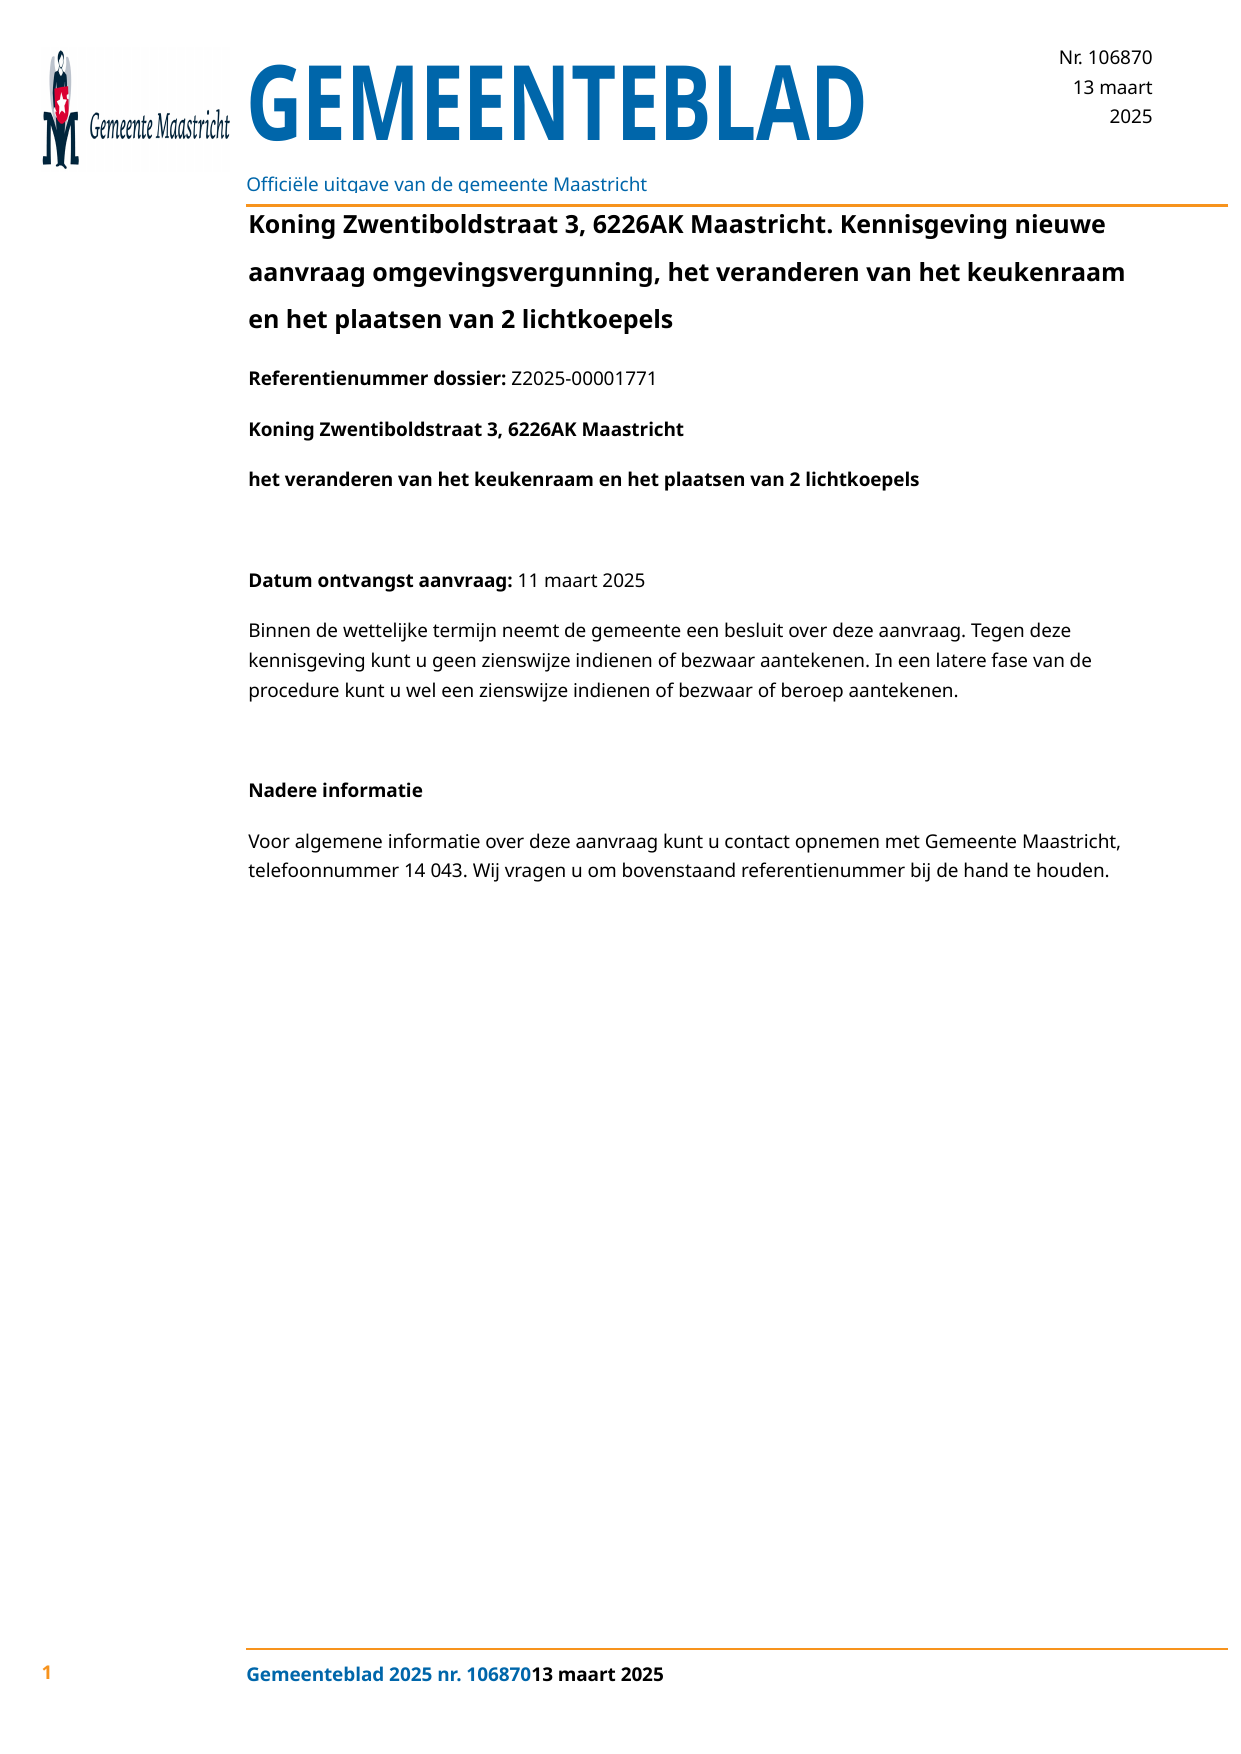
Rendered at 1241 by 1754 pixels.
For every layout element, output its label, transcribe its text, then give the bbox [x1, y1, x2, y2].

text het veranderen van het keukenraam en het plaatsen van 2 lichtkoepels [248, 466, 1152, 492]
text Voor algemene informatie over deze aanvraag kunt u contact opnemen met Gemeente Maastricht, telefoonnummer 14 043. Wij vragen u om bovenstaand referentienummer bij de hand te houden. [248, 828, 1152, 883]
text Binnen de wettelijke termijn neemt de gemeente een besluit over deze aanvraag. Tegen deze kennisgeving kunt u geen zienswijze indienen of bezwaar aantekenen. In een latere fase van de procedure kunt u wel een zienswijze indienen of bezwaar of beroep aantekenen. [248, 618, 1152, 702]
text Koning Zwentiboldstraat 3, 6226AK Maastricht [248, 416, 1152, 442]
text Koning Zwentiboldstraat 3, 6226AK Maastricht. Kennisgeving nieuwe aanvraag omgevingsvergunning, het veranderen van het keukenraam en het plaatsen van 2 lichtkoepels [248, 207, 1152, 336]
picture [41, 47, 231, 172]
text Nadere informatie [248, 778, 1152, 803]
text Referentienummer dossier: Z2025-00001771 [248, 366, 1152, 391]
text Datum ontvangst aanvraag: 11 maart 2025 [248, 567, 1152, 593]
